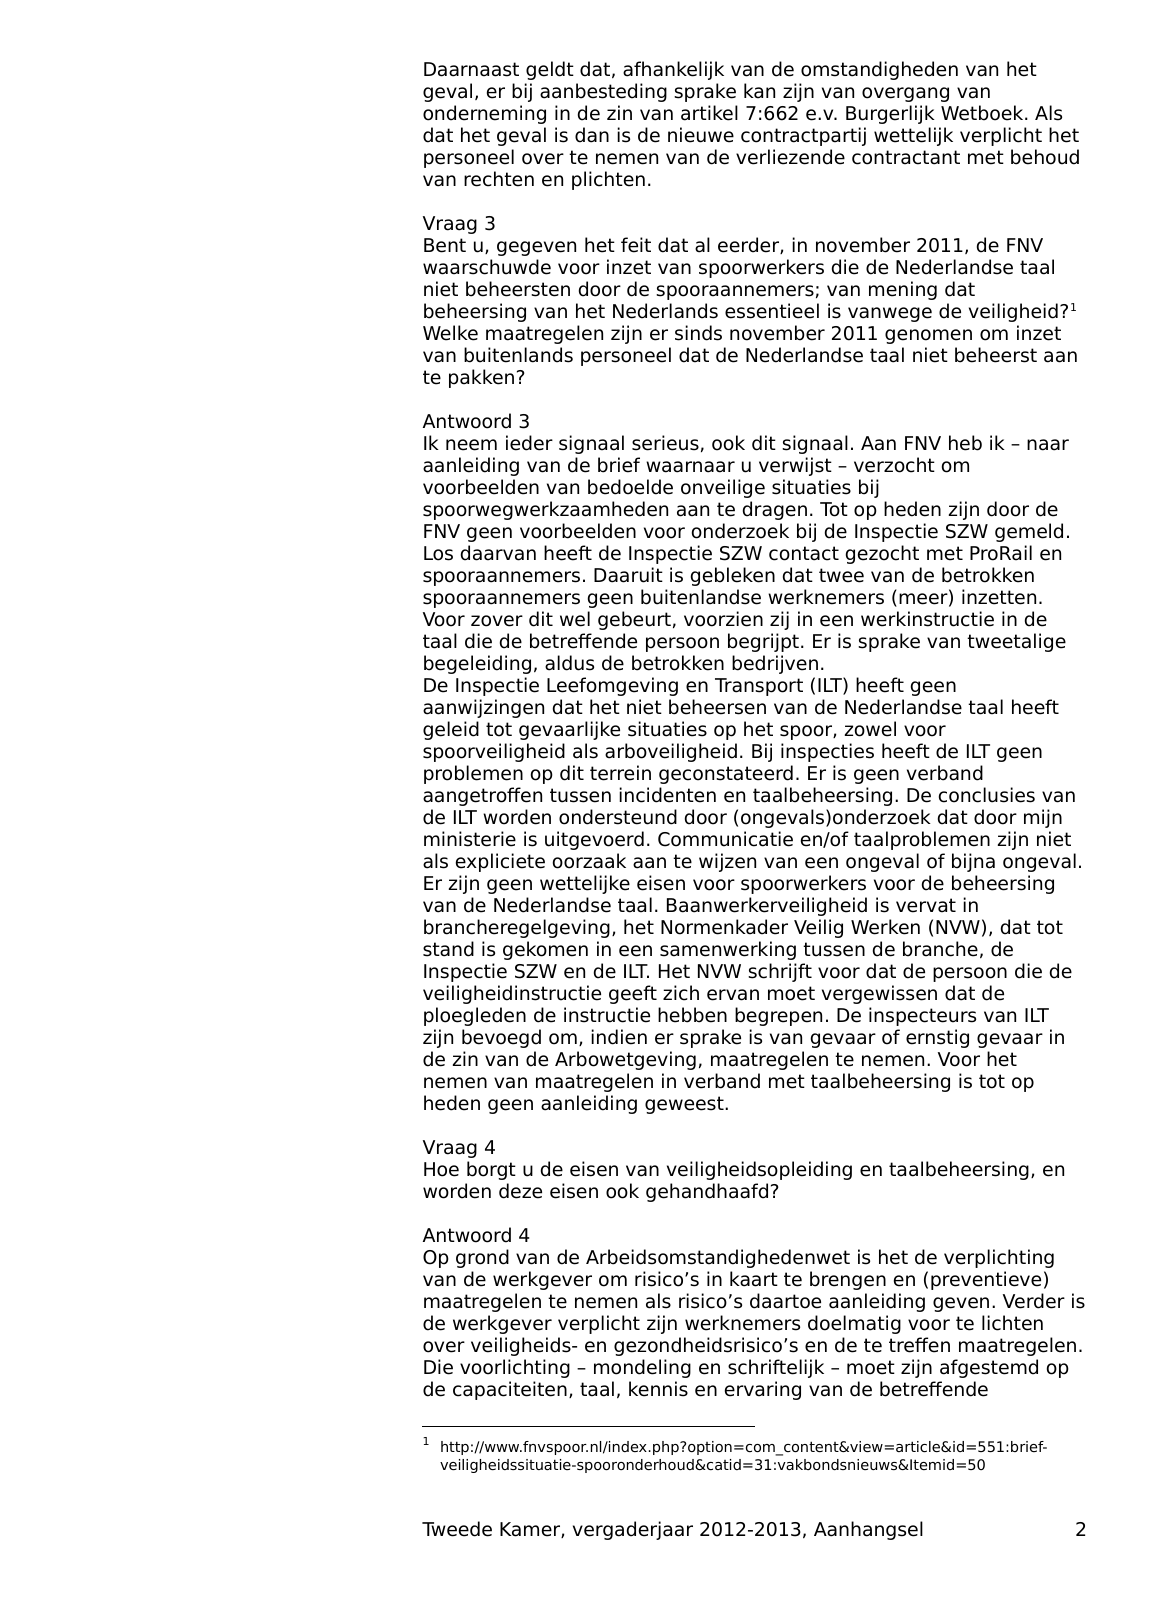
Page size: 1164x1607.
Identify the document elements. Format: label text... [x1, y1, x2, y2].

text Daarnaast geldt dat, afhankelijk van de omstandigheden van het geval, er bij aanbesteding sprake kan zijn van overgang van onderneming in de zin van artikel 7:662 e.v. Burgerlijk Wetboek. Als dat het geval is dan is de nieuwe contractpartij wettelijk verplicht het personeel over te nemen van de verliezende contractant met behoud van rechten en plichten. [422, 59, 1087, 191]
text Antwoord 3 [422, 411, 1087, 433]
text Vraag 3 [422, 213, 1087, 235]
text De Inspectie Leefomgeving en Transport (ILT) heeft geen aanwijzingen dat het niet beheersen van de Nederlandse taal heeft geleid tot gevaarlijke situaties op het spoor, zowel voor spoorveiligheid als arboveiligheid. Bij inspecties heeft de ILT geen problemen op dit terrein geconstateerd. Er is geen verband aangetroffen tussen incidenten en taalbeheersing. De conclusies van de ILT worden ondersteund door (ongevals)onderzoek dat door mijn ministerie is uitgevoerd. Communicatie en/of taalproblemen zijn niet als expliciete oorzaak aan te wijzen van een ongeval of bijna ongeval. [422, 675, 1087, 873]
text Vraag 4 [422, 1137, 1087, 1159]
text Op grond van de Arbeidsomstandighedenwet is het de verplichting van de werkgever om risico’s in kaart te brengen en (preventieve) maatregelen te nemen als risico’s daartoe aanleiding geven. Verder is de werkgever verplicht zijn werknemers doelmatig voor te lichten over veiligheids- en gezondheidsrisico’s en de te treffen maatregelen. Die voorlichting – mondeling en schriftelijk – moet zijn afgestemd op de capaciteiten, taal, kennis en ervaring van de betreffende [422, 1247, 1087, 1401]
text Ik neem ieder signaal serieus, ook dit signaal. Aan FNV heb ik – naar aanleiding van de brief waarnaar u verwijst – verzocht om voorbeelden van bedoelde onveilige situaties bij spoorwegwerkzaamheden aan te dragen. Tot op heden zijn door de FNV geen voorbeelden voor onderzoek bij de Inspectie SZW gemeld. Los daarvan heeft de Inspectie SZW contact gezocht met ProRail en spooraannemers. Daaruit is gebleken dat twee van de betrokken spooraannemers geen buitenlandse werknemers (meer) inzetten. Voor zover dit wel gebeurt, voorzien zij in een werkinstructie in de taal die de betreffende persoon begrijpt. Er is sprake van tweetalige begeleiding, aldus de betrokken bedrijven. [422, 433, 1087, 675]
text Hoe borgt u de eisen van veiligheidsopleiding en taalbeheersing, en worden deze eisen ook gehandhaafd? [422, 1159, 1087, 1203]
text Antwoord 4 [422, 1225, 1087, 1247]
text Bent u, gegeven het feit dat al eerder, in november 2011, de FNV waarschuwde voor inzet van spoorwerkers die de Nederlandse taal niet beheersten door de spooraannemers; van mening dat beheersing van het Nederlands essentieel is vanwege de veiligheid? [422, 235, 1087, 323]
text Er zijn geen wettelijke eisen voor spoorwerkers voor de beheersing van de Nederlandse taal. Baanwerkerveiligheid is vervat in brancheregelgeving, het Normenkader Veilig Werken (NVW), dat tot stand is gekomen in een samenwerking tussen de branche, de Inspectie SZW en de ILT. Het NVW schrijft voor dat de persoon die de veiligheidinstructie geeft zich ervan moet vergewissen dat de ploegleden de instructie hebben begrepen. De inspecteurs van ILT zijn bevoegd om, indien er sprake is van gevaar of ernstig gevaar in de zin van de Arbowetgeving, maatregelen te nemen. Voor het nemen van maatregelen in verband met taalbeheersing is tot op heden geen aanleiding geweest. [422, 873, 1087, 1114]
text Welke maatregelen zijn er sinds november 2011 genomen om inzet van buitenlands personeel dat de Nederlandse taal niet beheerst aan te pakken? [422, 323, 1087, 389]
text http://www.fnvspoor.nl/index.php?option=com_content&view=article&id=551:brief-veiligheidssituatie-spooronderhoud&catid=31:vakbondsnieuws&Itemid=50 [422, 1435, 1087, 1474]
